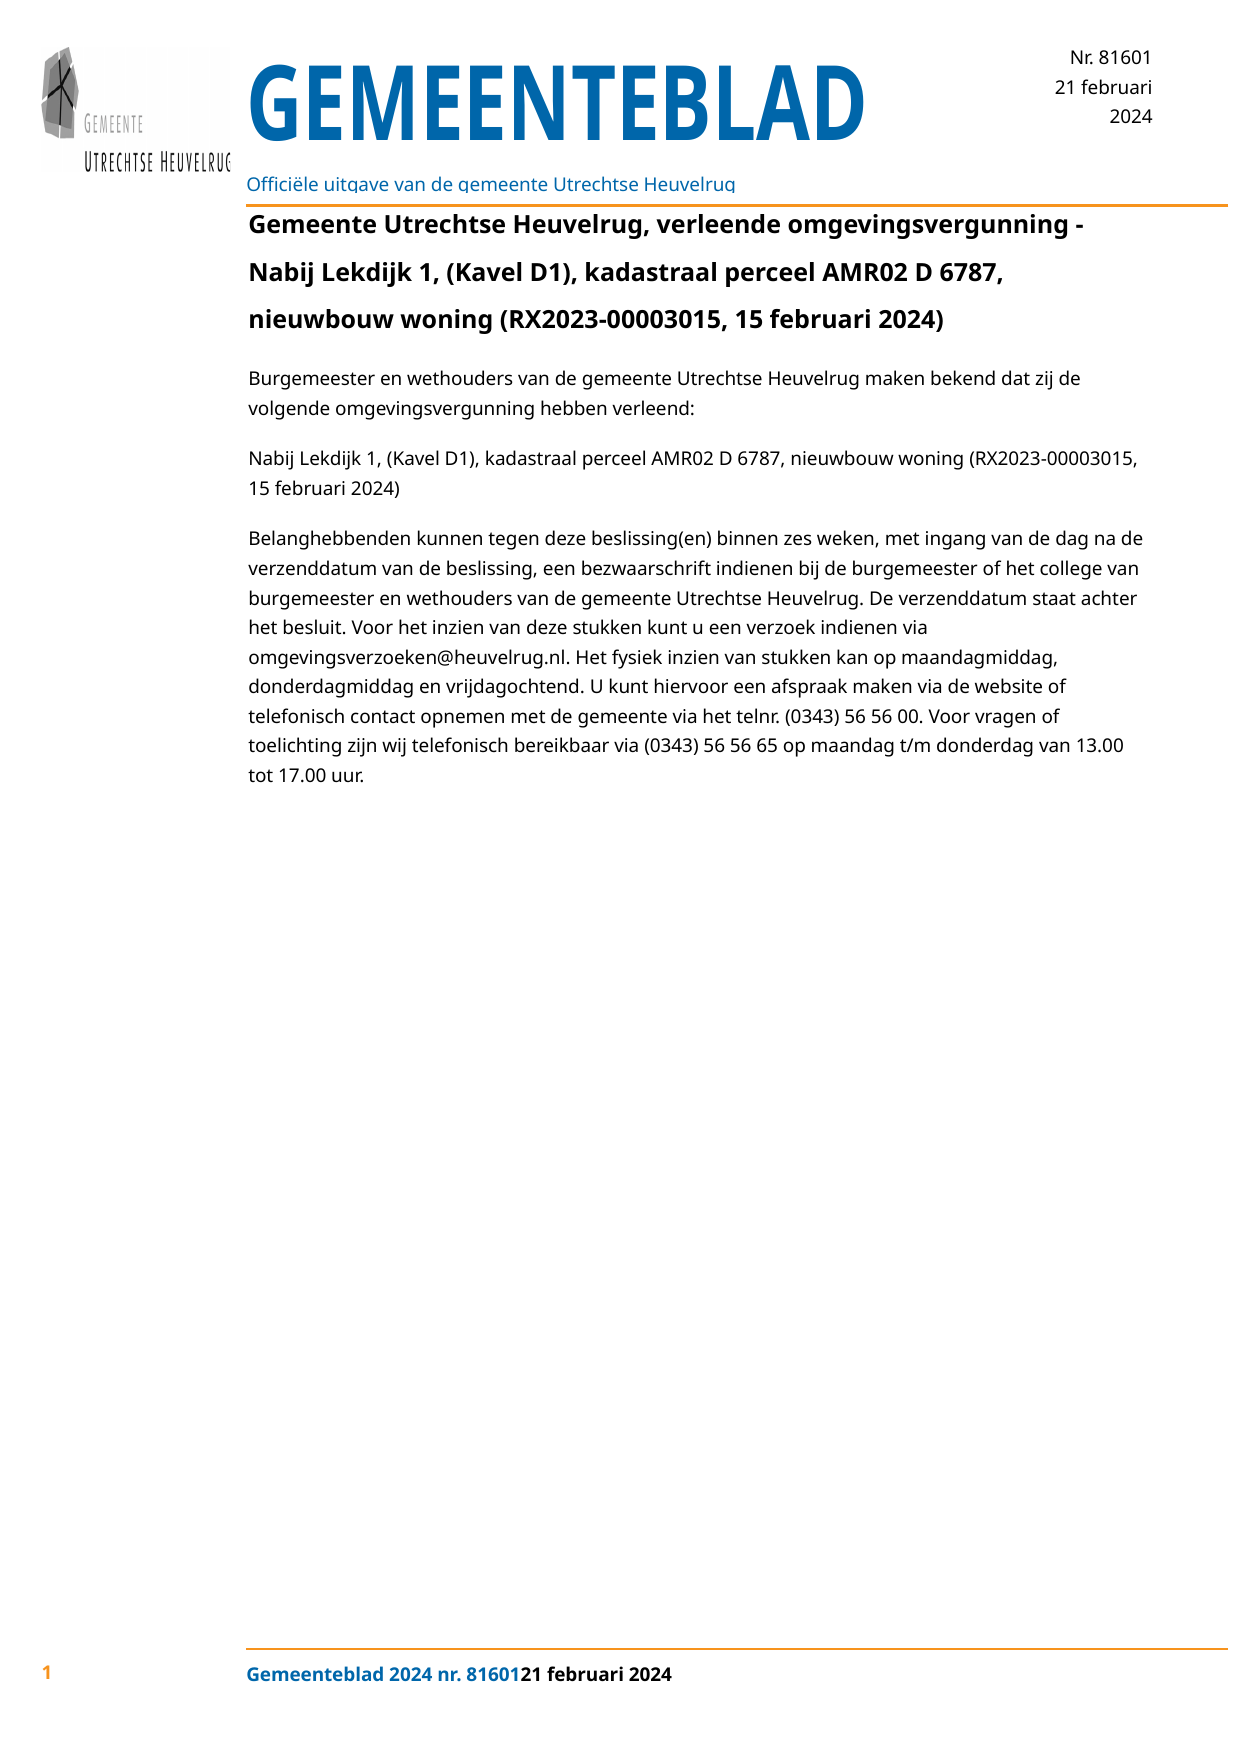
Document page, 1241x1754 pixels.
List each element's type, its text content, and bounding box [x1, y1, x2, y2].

text Burgemeester en wethouders van de gemeente Utrechtse Heuvelrug maken bekend dat zij de volgende omgevingsvergunning hebben verleend: [248, 366, 1152, 421]
text Nabij Lekdijk 1, (Kavel D1), kadastraal perceel AMR02 D 6787, nieuwbouw woning (RX2023-00003015, 15 februari 2024) [248, 446, 1152, 501]
text Belanghebbenden kunnen tegen deze beslissing(en) binnen zes weken, met ingang van de dag na de verzenddatum van de beslissing, een bezwaarschrift indienen bij de burgemeester of het college van burgemeester en wethouders van de gemeente Utrechtse Heuvelrug. De verzenddatum staat achter het besluit. Voor het inzien van deze stukken kunt u een verzoek indienen via omgevingsverzoeken@heuvelrug.nl. Het fysiek inzien van stukken kan op maandagmiddag, donderdagmiddag en vrijdagochtend. U kunt hiervoor een afspraak maken via de website of telefonisch contact opnemen met de gemeente via het telnr. (0343) 56 56 00. Voor vragen of toelichting zijn wij telefonisch bereikbaar via (0343) 56 56 65 op maandag t/m donderdag van 13.00 tot 17.00 uur. [248, 526, 1152, 788]
text Gemeente Utrechtse Heuvelrug, verleende omgevingsvergunning - Nabij Lekdijk 1, (Kavel D1), kadastraal perceel AMR02 D 6787, nieuwbouw woning (RX2023-00003015, 15 februari 2024) [248, 207, 1152, 336]
picture [41, 47, 231, 172]
